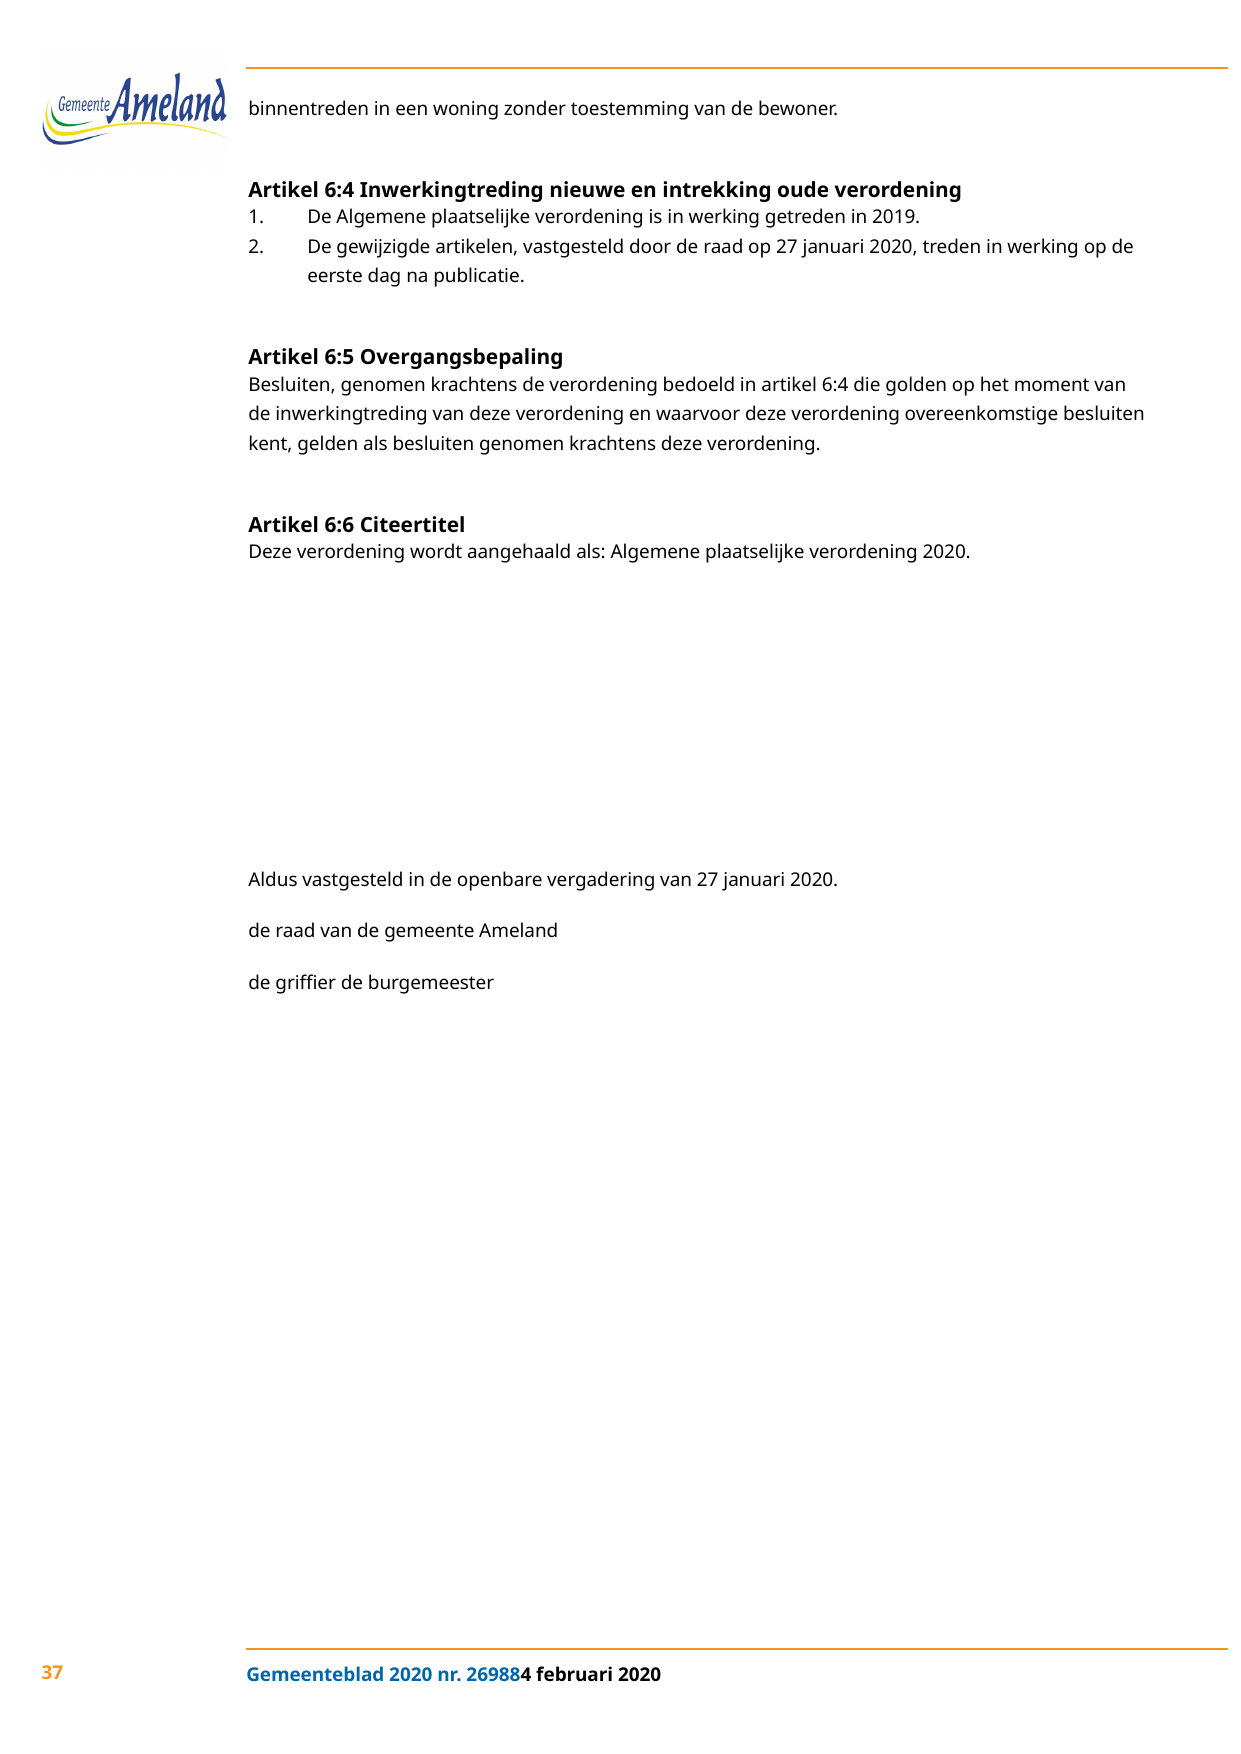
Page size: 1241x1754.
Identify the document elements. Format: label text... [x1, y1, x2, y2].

text de griffier de burgemeester [248, 969, 1152, 995]
text Artikel 6:4 Inwerkingtreding nieuwe en intrekking oude verordening [248, 175, 1152, 203]
text Aldus vastgesteld in de openbare vergadering van 27 januari 2020. [248, 866, 1152, 892]
text de raad van de gemeente Ameland [248, 918, 1152, 943]
text Artikel 6:5 Overgangsbepaling [248, 342, 1152, 371]
text binnentreden in een woning zonder toestemming van de bewoner. [248, 95, 1152, 121]
text Deze verordening wordt aangehaald als: Algemene plaatselijke verordening 2020. [248, 538, 1152, 564]
text Besluiten, genomen krachtens de verordening bedoeld in artikel 6:4 die golden op het moment van de inwerkingtreding van deze verordening en waarvoor deze verordening overeenkomstige besluiten kent, gelden als besluiten genomen krachtens deze verordening. [248, 371, 1152, 456]
list De gewijzigde artikelen, vastgesteld door de raad op 27 januari 2020, treden in werking op de eerste dag na publicatie. [248, 233, 1152, 288]
picture [41, 47, 231, 172]
list De Algemene plaatselijke verordening is in werking getreden in 2019. [248, 203, 1152, 229]
text Artikel 6:6 Citeertitel [248, 510, 1152, 538]
